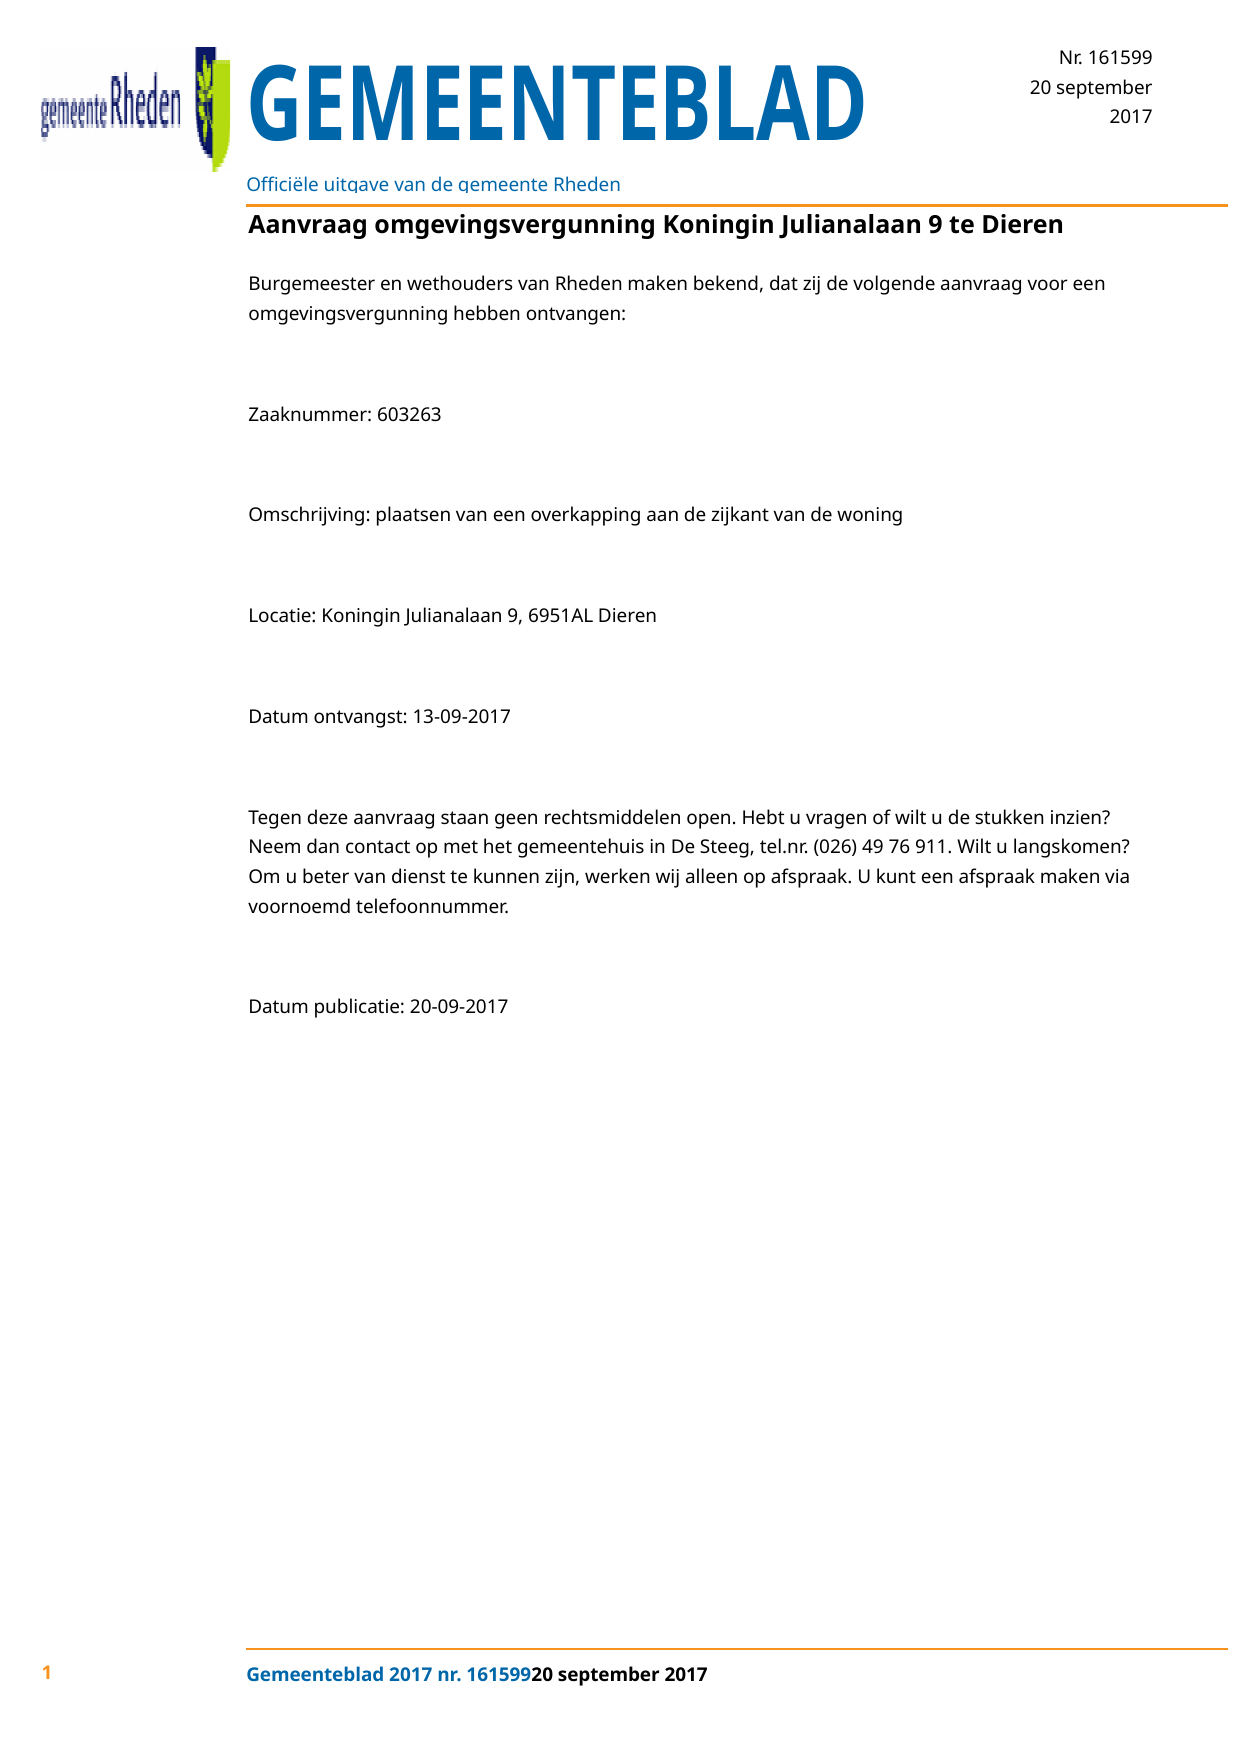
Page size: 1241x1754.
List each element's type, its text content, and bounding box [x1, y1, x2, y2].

text Burgemeester en wethouders van Rheden maken bekend, dat zij de volgende aanvraag voor een omgevingsvergunning hebben ontvangen: [248, 270, 1152, 326]
text Tegen deze aanvraag staan geen rechtsmiddelen open. Hebt u vragen of wilt u de stukken inzien? Neem dan contact op met het gemeentehuis in De Steeg, tel.nr. (026) 49 76 911. Wilt u langskomen? Om u beter van dienst te kunnen zijn, werken wij alleen op afspraak. U kunt een afspraak maken via voornoemd telefoonnummer. [248, 804, 1152, 918]
text Omschrijving: plaatsen van een overkapping aan de zijkant van de woning [248, 502, 1152, 527]
text Datum publicatie: 20-09-2017 [248, 994, 1152, 1019]
picture [41, 47, 231, 172]
text Locatie: Koningin Julianalaan 9, 6951AL Dieren [248, 602, 1152, 628]
text Zaaknummer: 603263 [248, 401, 1152, 426]
text Datum ontvangst: 13-09-2017 [248, 703, 1152, 729]
text Aanvraag omgevingsvergunning Koningin Julianalaan 9 te Dieren [248, 207, 1152, 241]
